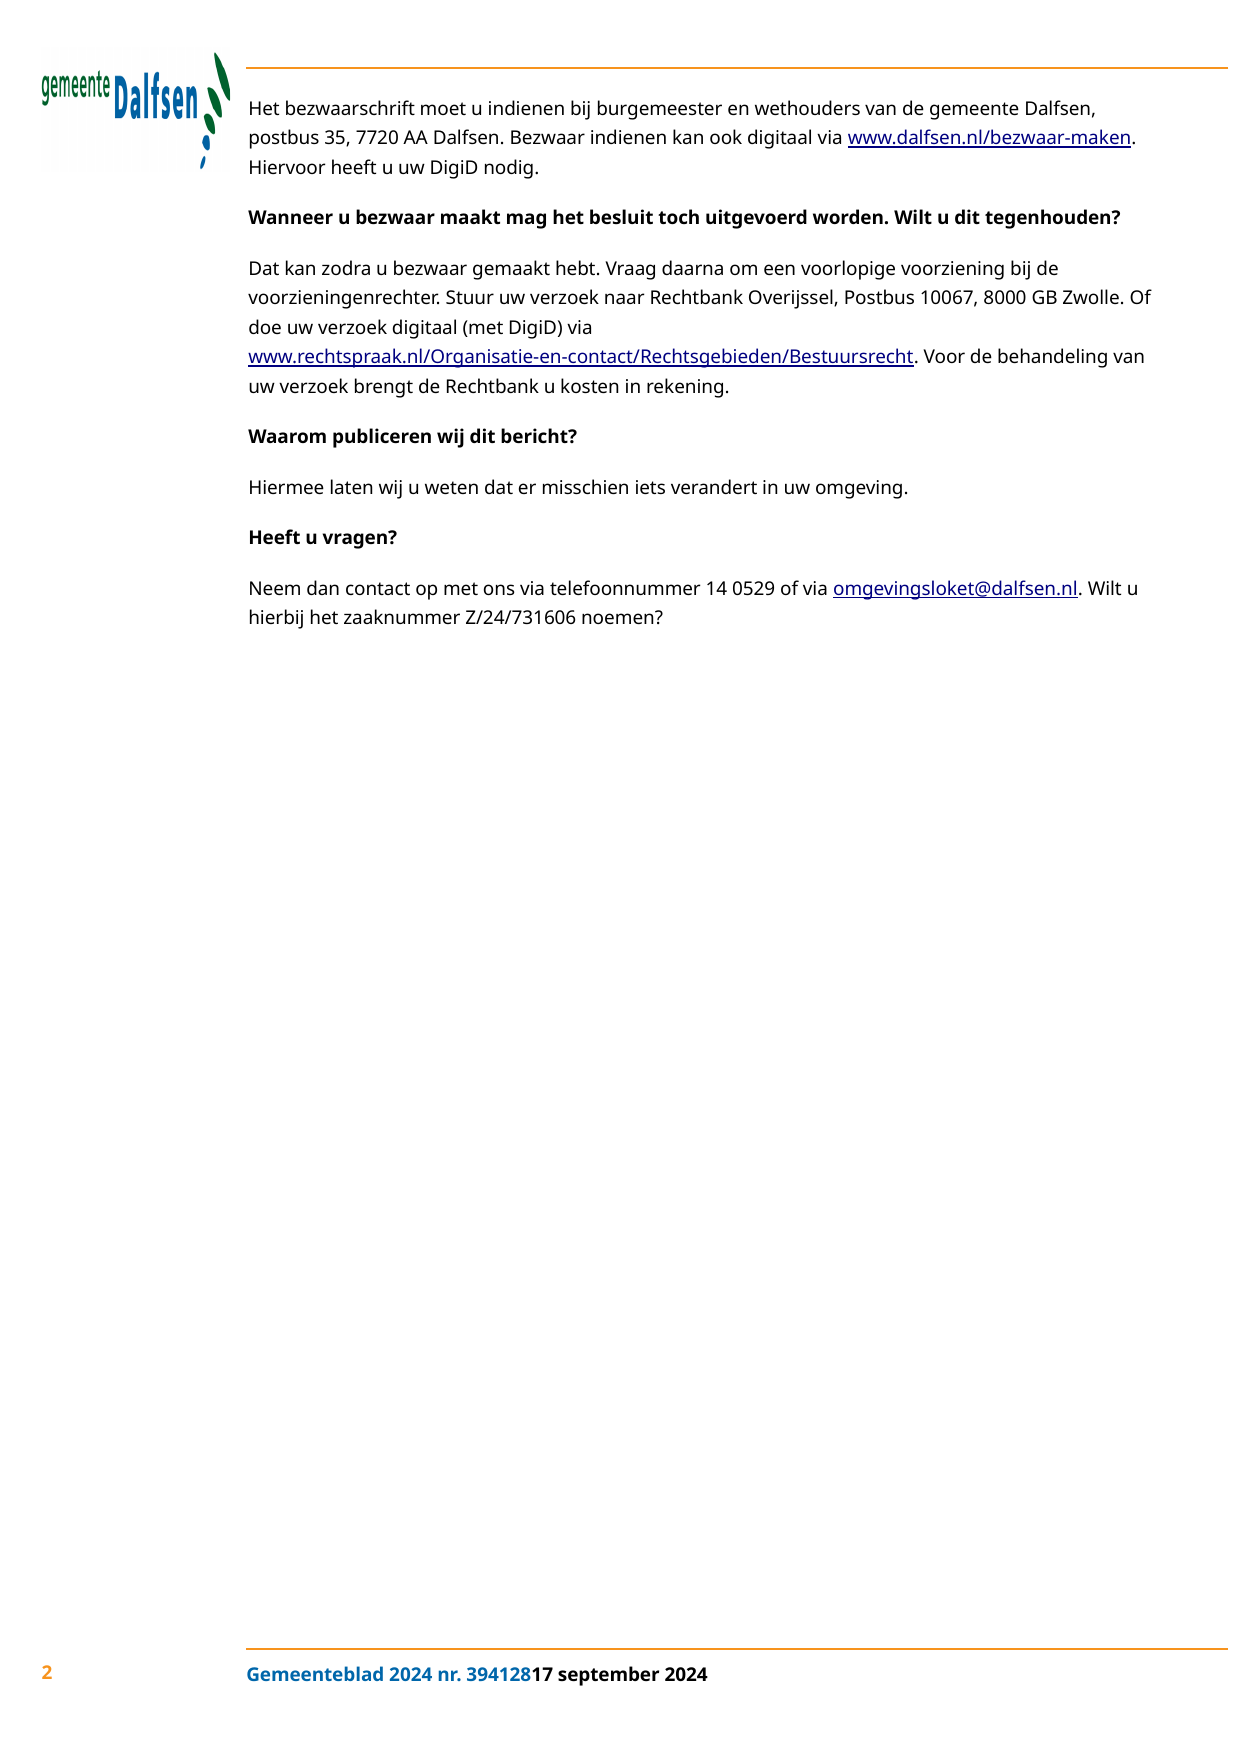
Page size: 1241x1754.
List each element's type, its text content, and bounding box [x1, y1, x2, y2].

text Wanneer u bezwaar maakt mag het besluit toch uitgevoerd worden. Wilt u dit tegenhouden? [248, 204, 1152, 230]
text Neem dan contact op met ons via telefoonnummer 14 0529 of via omgevingsloket@dalfsen.nl. Wilt u hierbij het zaaknummer Z/24/731606 noemen? [248, 575, 1152, 630]
text Waarom publiceren wij dit bericht? [248, 423, 1152, 449]
text Heeft u vragen? [248, 524, 1152, 550]
text Het bezwaarschrift moet u indienen bij burgemeester en wethouders van de gemeente Dalfsen, postbus 35, 7720 AA Dalfsen. Bezwaar indienen kan ook digitaal via www.dalfsen.nl/bezwaar-maken. Hiervoor heeft u uw DigiD nodig. [248, 95, 1152, 180]
text Dat kan zodra u bezwaar gemaakt hebt. Vraag daarna om een voorlopige voorziening bij de voorzieningenrechter. Stuur uw verzoek naar Rechtbank Overijssel, Postbus 10067, 8000 GB Zwolle. Of doe uw verzoek digitaal (met DigiD) via www.rechtspraak.nl/Organisatie-en-contact/Rechtsgebieden/Bestuursrecht. Voor de behandeling van uw verzoek brengt de Rechtbank u kosten in rekening. [248, 255, 1152, 399]
text Hiermee laten wij u weten dat er misschien iets verandert in uw omgeving. [248, 474, 1152, 500]
picture [41, 47, 231, 172]
